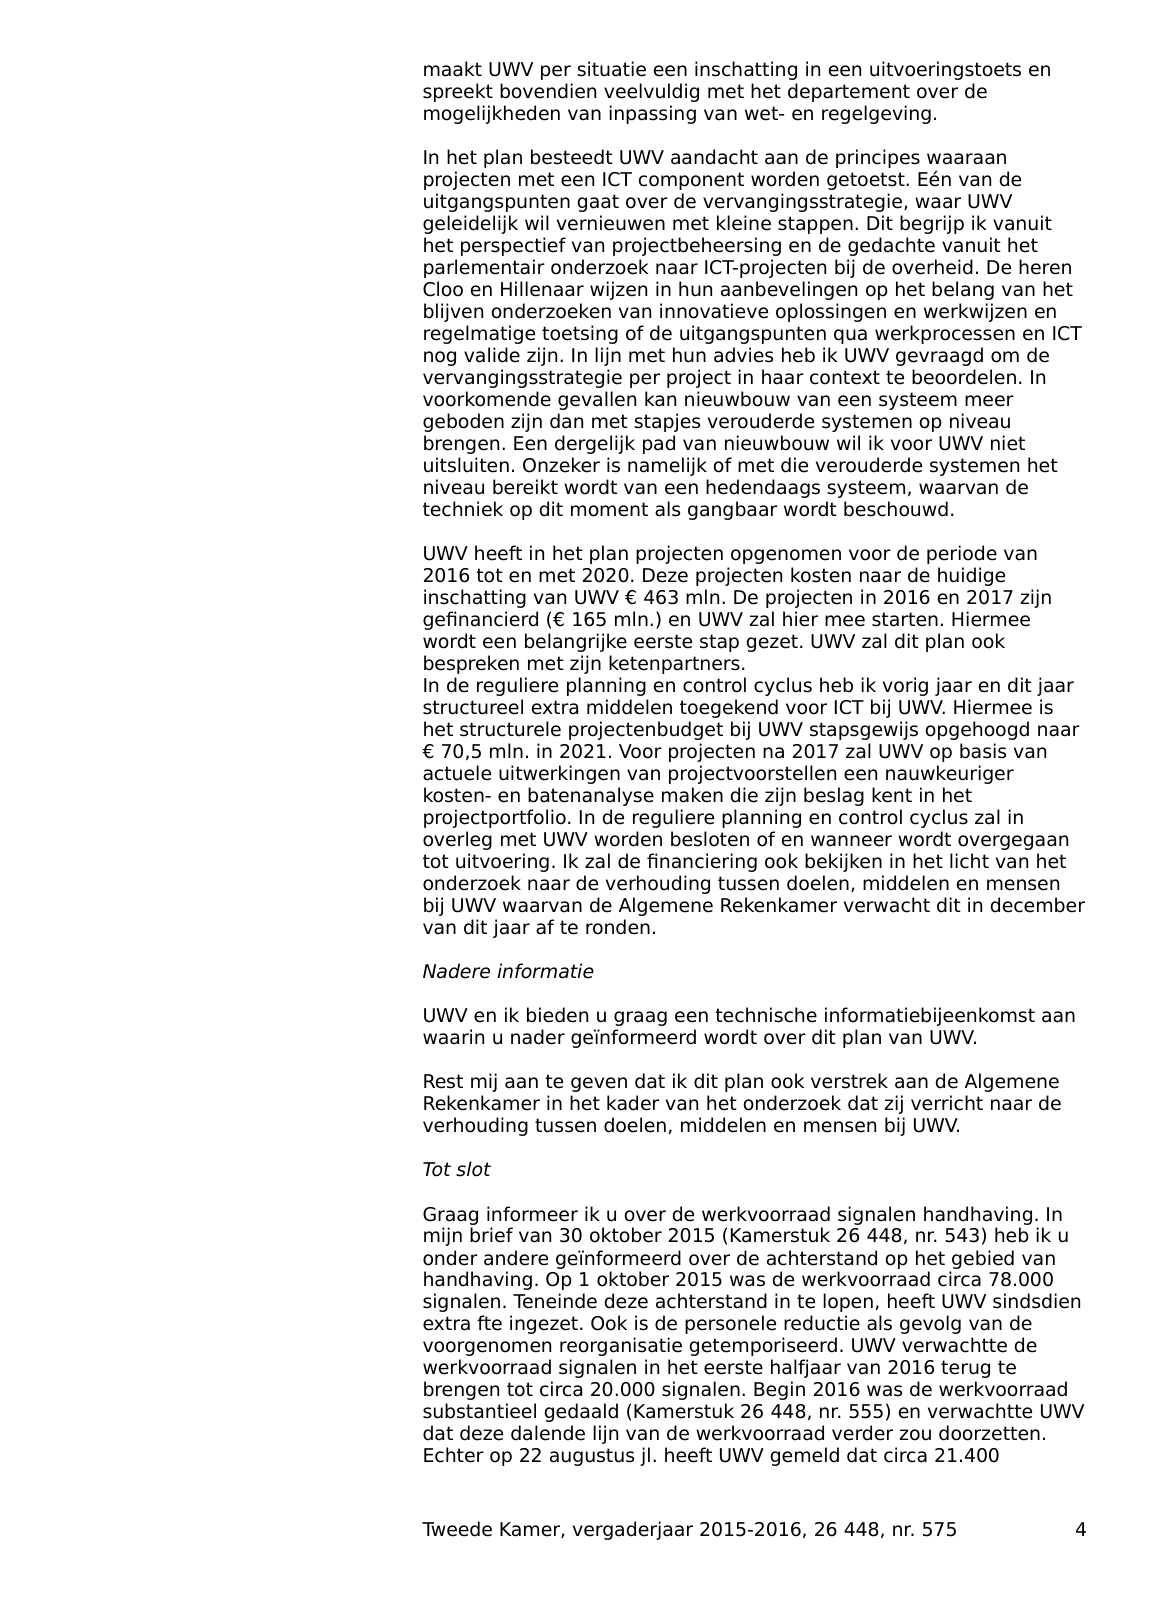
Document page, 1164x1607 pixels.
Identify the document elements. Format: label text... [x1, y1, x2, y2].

text In het plan besteedt UWV aandacht aan de principes waaraan projecten met een ICT component worden getoetst. Eén van de uitgangspunten gaat over de vervangingsstrategie, waar UWV geleidelijk wil vernieuwen met kleine stappen. Dit begrijp ik vanuit het perspectief van projectbeheersing en de gedachte vanuit het parlementair onderzoek naar ICT-projecten bij de overheid. De heren Cloo en Hillenaar wijzen in hun aanbevelingen op het belang van het blijven onderzoeken van innovatieve oplossingen en werkwijzen en regelmatige toetsing of de uitgangspunten qua werkprocessen en ICT nog valide zijn. In lijn met hun advies heb ik UWV gevraagd om de vervangingsstrategie per project in haar context te beoordelen. In voorkomende gevallen kan nieuwbouw van een systeem meer geboden zijn dan met stapjes verouderde systemen op niveau brengen. Een dergelijk pad van nieuwbouw wil ik voor UWV niet uitsluiten. Onzeker is namelijk of met die verouderde systemen het niveau bereikt wordt van een hedendaags systeem, waarvan de techniek op dit moment als gangbaar wordt beschouwd. [422, 147, 1087, 521]
text Graag informeer ik u over de werkvoorraad signalen handhaving. In mijn brief van 30 oktober 2015 (Kamerstuk 26 448, nr. 543) heb ik u onder andere geïnformeerd over de achterstand op het gebied van handhaving. Op 1 oktober 2015 was de werkvoorraad circa 78.000 signalen. Teneinde deze achterstand in te lopen, heeft UWV sindsdien extra fte ingezet. Ook is de personele reductie als gevolg van de voorgenomen reorganisatie getemporiseerd. UWV verwachtte de werkvoorraad signalen in het eerste halfjaar van 2016 terug te brengen tot circa 20.000 signalen. Begin 2016 was de werkvoorraad substantieel gedaald (Kamerstuk 26 448, nr. 555) en verwachtte UWV dat deze dalende lijn van de werkvoorraad verder zou doorzetten. Echter op 22 augustus jl. heeft UWV gemeld dat circa 21.400 [422, 1203, 1087, 1467]
text Rest mij aan te geven dat ik dit plan ook verstrek aan de Algemene Rekenkamer in het kader van het onderzoek dat zij verricht naar de verhouding tussen doelen, middelen en mensen bij UWV. [422, 1071, 1087, 1137]
text maakt UWV per situatie een inschatting in een uitvoeringstoets en spreekt bovendien veelvuldig met het departement over de mogelijkheden van inpassing van wet- en regelgeving. [422, 59, 1087, 125]
subtitle Tot slot [422, 1159, 1087, 1181]
subtitle Nadere informatie [422, 961, 1087, 983]
text UWV en ik bieden u graag een technische informatiebijeenkomst aan waarin u nader geïnformeerd wordt over dit plan van UWV. [422, 1005, 1087, 1049]
text UWV heeft in het plan projecten opgenomen voor de periode van 2016 tot en met 2020. Deze projecten kosten naar de huidige inschatting van UWV € 463 mln. De projecten in 2016 en 2017 zijn gefinancierd (€ 165 mln.) en UWV zal hier mee starten. Hiermee wordt een belangrijke eerste stap gezet. UWV zal dit plan ook bespreken met zijn ketenpartners. [422, 543, 1087, 675]
text In de reguliere planning en control cyclus heb ik vorig jaar en dit jaar structureel extra middelen toegekend voor ICT bij UWV. Hiermee is het structurele projectenbudget bij UWV stapsgewijs opgehoogd naar € 70,5 mln. in 2021. Voor projecten na 2017 zal UWV op basis van actuele uitwerkingen van projectvoorstellen een nauwkeuriger kosten- en batenanalyse maken die zijn beslag kent in het projectportfolio. In de reguliere planning en control cyclus zal in overleg met UWV worden besloten of en wanneer wordt overgegaan tot uitvoering. Ik zal de financiering ook bekijken in het licht van het onderzoek naar de verhouding tussen doelen, middelen en mensen bij UWV waarvan de Algemene Rekenkamer verwacht dit in december van dit jaar af te ronden. [422, 675, 1087, 939]
